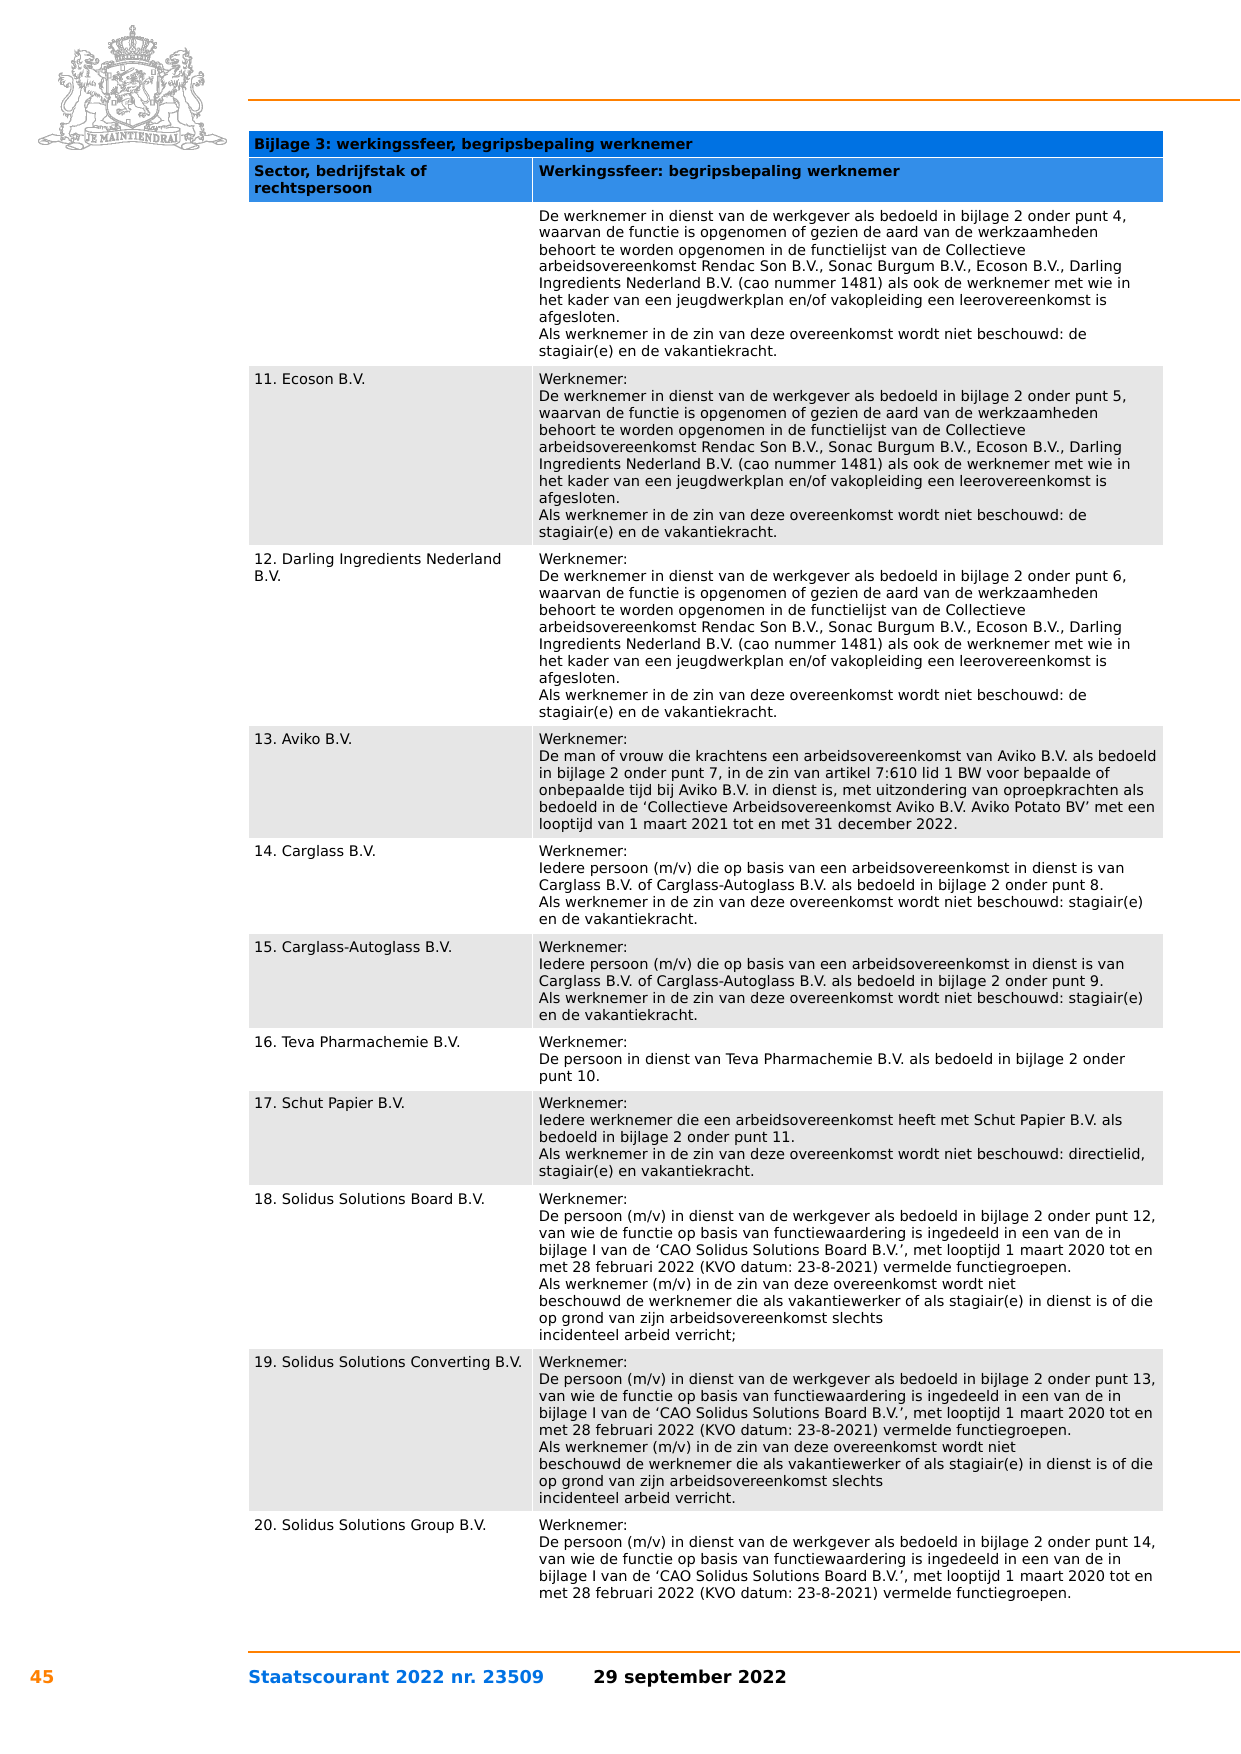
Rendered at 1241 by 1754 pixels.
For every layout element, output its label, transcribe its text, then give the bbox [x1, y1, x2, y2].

table_cell Werknemer: De werknemer in dienst van de werkgever als bedoeld in bijlage 2 onder punt 5, waarvan de functie is opgenomen of gezien de aard van de werkzaamheden behoort te worden opgenomen in de functielijst van de Collectieve arbeidsovereenkomst Rendac Son B.V., Sonac Burgum B.V., Ecoson B.V., Darling Ingredients Nederland B.V. (cao nummer 1481) als ook de werknemer met wie in het kader van een jeugdwerkplan en/of vakopleiding een leerovereenkomst is afgesloten. Als werknemer in de zin van deze overeenkomst wordt niet beschouwd: de stagiair(e) en de vakantiekracht. [533, 366, 1163, 545]
table_cell 18. Solidus Solutions Board B.V. [249, 1186, 532, 1348]
table_cell Werknemer: De persoon (m/v) in dienst van de werkgever als bedoeld in bijlage 2 onder punt 14, van wie de functie op basis van functiewaardering is ingedeeld in een van de in bijlage I van de ‘CAO Solidus Solutions Board B.V.’, met looptijd 1 maart 2020 tot en met 28 februari 2022 (KVO datum: 23-8-2021) vermelde functiegroepen. [533, 1513, 1163, 1607]
table_cell Werknemer: De werknemer in dienst van de werkgever als bedoeld in bijlage 2 onder punt 6, waarvan de functie is opgenomen of gezien de aard van de werkzaamheden behoort te worden opgenomen in de functielijst van de Collectieve arbeidsovereenkomst Rendac Son B.V., Sonac Burgum B.V., Ecoson B.V., Darling Ingredients Nederland B.V. (cao nummer 1481) als ook de werknemer met wie in het kader van een jeugdwerkplan en/of vakopleiding een leerovereenkomst is afgesloten. Als werknemer in de zin van deze overeenkomst wordt niet beschouwd: de stagiair(e) en de vakantiekracht. [533, 546, 1163, 725]
table_cell 17. Schut Papier B.V. [249, 1091, 532, 1185]
table_cell 12. Darling Ingredients Nederland B.V. [249, 546, 532, 725]
table_cell 11. Ecoson B.V. [249, 366, 532, 545]
table_cell Werknemer: De persoon (m/v) in dienst van de werkgever als bedoeld in bijlage 2 onder punt 13, van wie de functie op basis van functiewaardering is ingedeeld in een van de in bijlage I van de ‘CAO Solidus Solutions Board B.V.’, met looptijd 1 maart 2020 tot en met 28 februari 2022 (KVO datum: 23-8-2021) vermelde functiegroepen. Als werknemer (m/v) in de zin van deze overeenkomst wordt niet beschouwd de werknemer die als vakantiewerker of als stagiair(e) in dienst is of die op grond van zijn arbeidsovereenkomst slechts incidenteel arbeid verricht. [533, 1349, 1163, 1511]
table_cell 16. Teva Pharmachemie B.V. [249, 1029, 532, 1089]
table_cell Werknemer: Iedere persoon (m/v) die op basis van een arbeidsovereenkomst in dienst is van Carglass B.V. of Carglass-Autoglass B.V. als bedoeld in bijlage 2 onder punt 8. Als werknemer in de zin van deze overeenkomst wordt niet beschouwd: stagiair(e) en de vakantiekracht. [533, 839, 1163, 933]
table_cell Sector, bedrijfstak of rechtspersoon [249, 158, 532, 202]
table_cell 14. Carglass B.V. [249, 839, 532, 933]
table_cell [249, 203, 532, 365]
table_cell Werknemer: De man of vrouw die krachtens een arbeidsovereenkomst van Aviko B.V. als bedoeld in bijlage 2 onder punt 7, in de zin van artikel 7:610 lid 1 BW voor bepaalde of onbepaalde tijd bij Aviko B.V. in dienst is, met uitzondering van oproepkrachten als bedoeld in de ‘Collectieve Arbeidsovereenkomst Aviko B.V. Aviko Potato BV’ met een looptijd van 1 maart 2021 tot en met 31 december 2022. [533, 726, 1163, 838]
table_cell Werknemer: De persoon in dienst van Teva Pharmachemie B.V. als bedoeld in bijlage 2 onder punt 10. [533, 1029, 1163, 1089]
table_cell Werknemer: Iedere werknemer die een arbeidsovereenkomst heeft met Schut Papier B.V. als bedoeld in bijlage 2 onder punt 11. Als werknemer in de zin van deze overeenkomst wordt niet beschouwd: directielid, stagiair(e) en vakantiekracht. [533, 1091, 1163, 1185]
table_cell 15. Carglass-Autoglass B.V. [249, 934, 532, 1028]
picture [38, 25, 227, 150]
table_cell Werknemer: De persoon (m/v) in dienst van de werkgever als bedoeld in bijlage 2 onder punt 12, van wie de functie op basis van functiewaardering is ingedeeld in een van de in bijlage I van de ‘CAO Solidus Solutions Board B.V.’, met looptijd 1 maart 2020 tot en met 28 februari 2022 (KVO datum: 23-8-2021) vermelde functiegroepen. Als werknemer (m/v) in de zin van deze overeenkomst wordt niet beschouwd de werknemer die als vakantiewerker of als stagiair(e) in dienst is of die op grond van zijn arbeidsovereenkomst slechts incidenteel arbeid verricht; [533, 1186, 1163, 1348]
table_cell Werkingssfeer: begripsbepaling werknemer [533, 158, 1163, 202]
table_cell 19. Solidus Solutions Converting B.V. [249, 1349, 532, 1511]
table_cell 20. Solidus Solutions Group B.V. [249, 1513, 532, 1607]
table_cell Werknemer: Iedere persoon (m/v) die op basis van een arbeidsovereenkomst in dienst is van Carglass B.V. of Carglass-Autoglass B.V. als bedoeld in bijlage 2 onder punt 9. Als werknemer in de zin van deze overeenkomst wordt niet beschouwd: stagiair(e) en de vakantiekracht. [533, 934, 1163, 1028]
table_cell De werknemer in dienst van de werkgever als bedoeld in bijlage 2 onder punt 4, waarvan de functie is opgenomen of gezien de aard van de werkzaamheden behoort te worden opgenomen in de functielijst van de Collectieve arbeidsovereenkomst Rendac Son B.V., Sonac Burgum B.V., Ecoson B.V., Darling Ingredients Nederland B.V. (cao nummer 1481) als ook de werknemer met wie in het kader van een jeugdwerkplan en/of vakopleiding een leerovereenkomst is afgesloten. Als werknemer in de zin van deze overeenkomst wordt niet beschouwd: de stagiair(e) en de vakantiekracht. [533, 203, 1163, 365]
table_header Bijlage 3: werkingssfeer, begripsbepaling werknemer [249, 131, 1163, 157]
table_cell 13. Aviko B.V. [249, 726, 532, 838]
